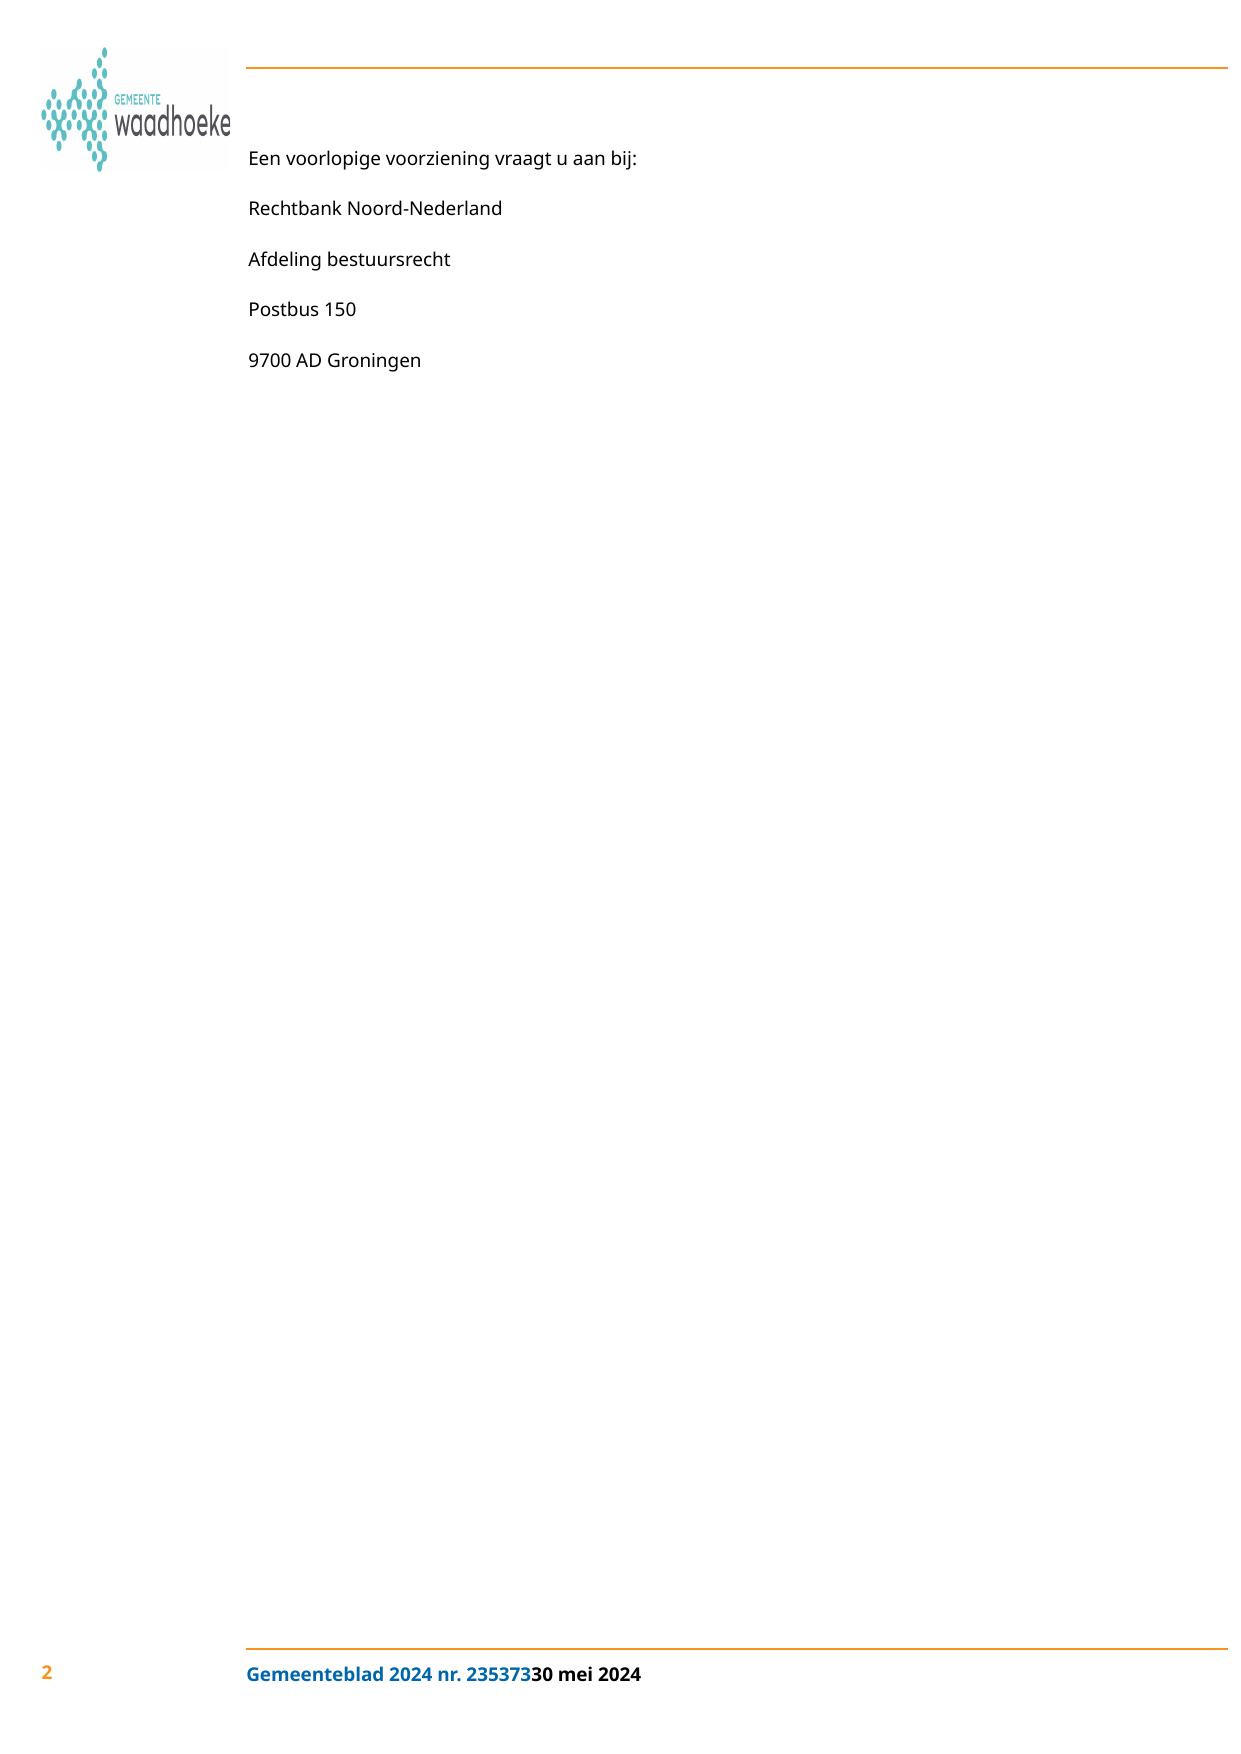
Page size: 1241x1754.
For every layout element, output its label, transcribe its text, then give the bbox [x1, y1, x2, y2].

picture [41, 47, 231, 172]
text Een voorlopige voorziening vraagt u aan bij: [248, 145, 1152, 171]
text Rechtbank Noord-Nederland [248, 196, 1152, 221]
text Postbus 150 [248, 296, 1152, 322]
text 9700 AD Groningen [248, 347, 1152, 373]
text Afdeling bestuursrecht [248, 246, 1152, 272]
